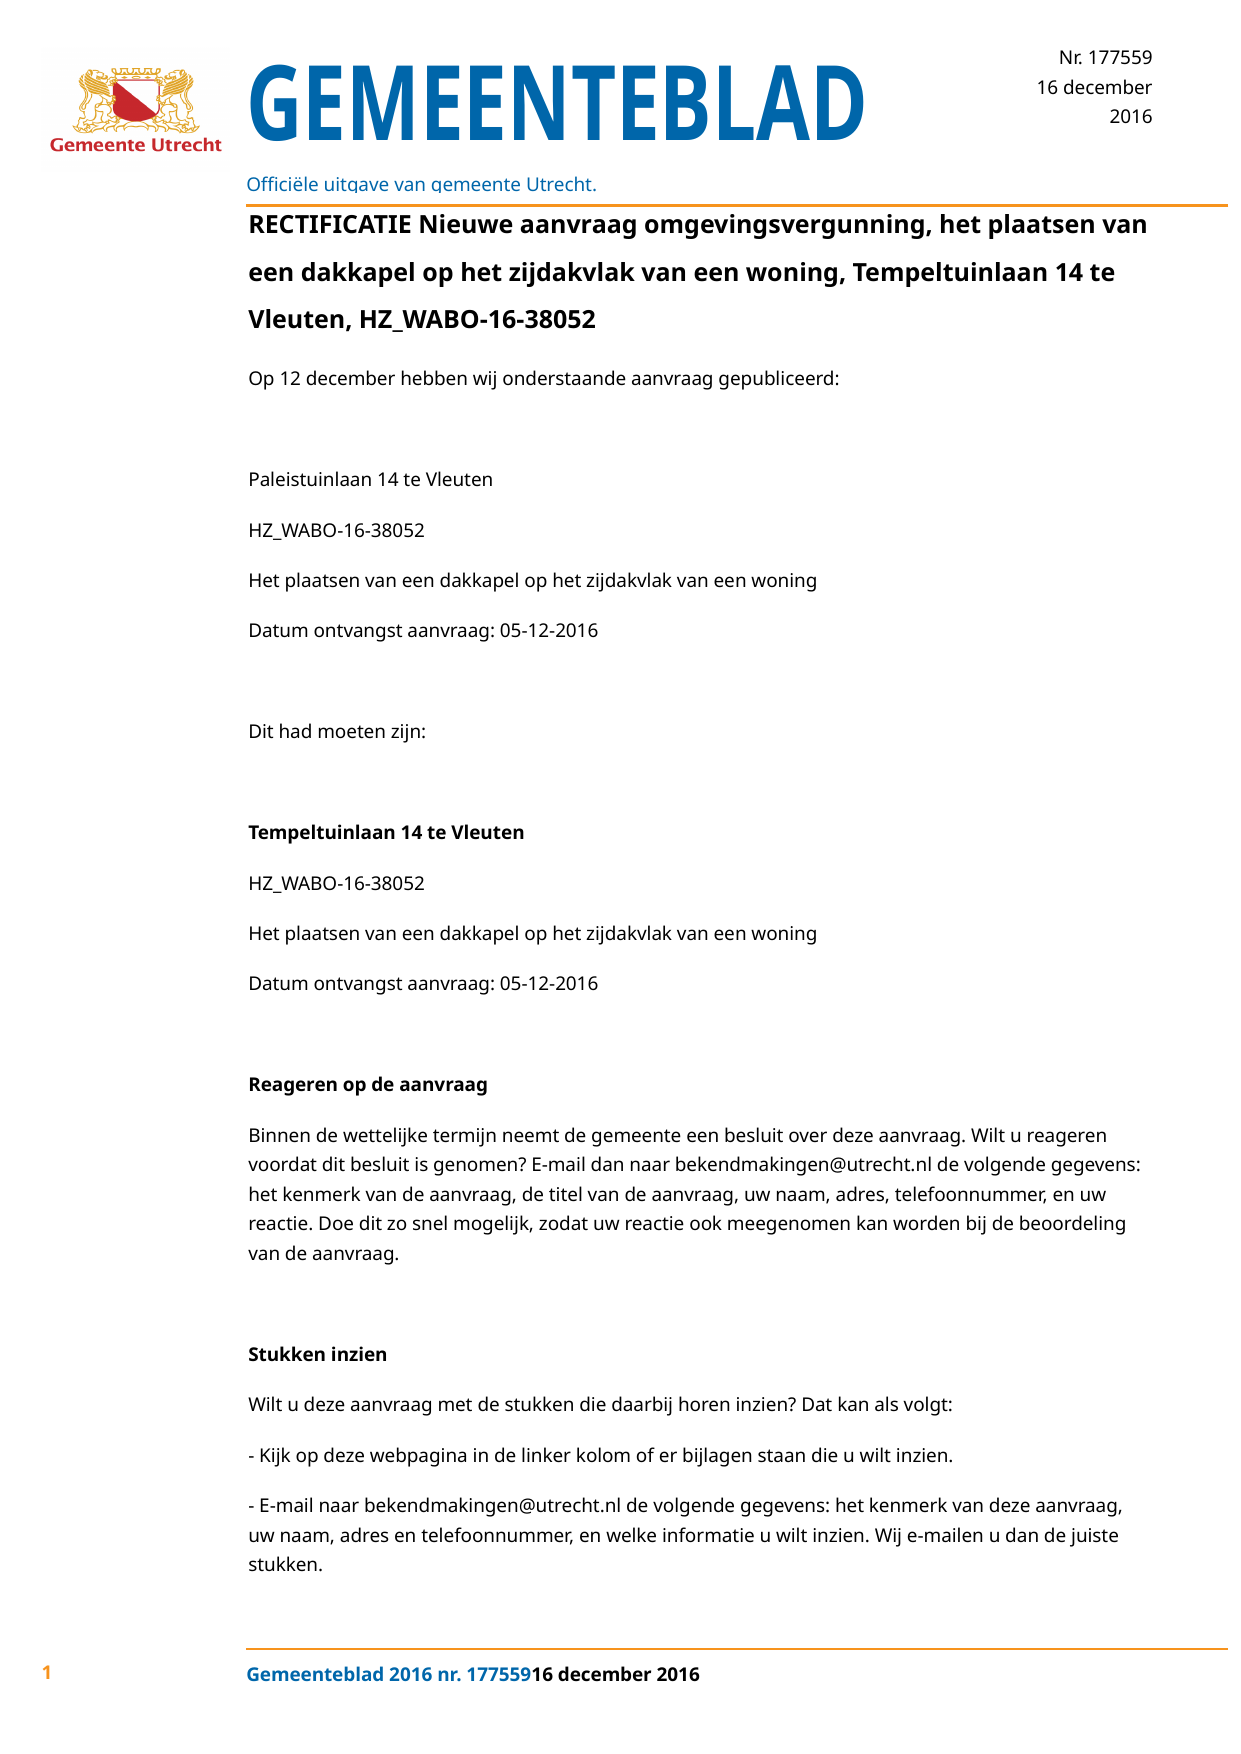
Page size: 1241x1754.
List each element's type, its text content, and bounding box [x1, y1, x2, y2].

text Datum ontvangst aanvraag: 05-12-2016 [248, 971, 1152, 996]
picture [41, 47, 231, 172]
text Wilt u deze aanvraag met de stukken die daarbij horen inzien? Dat kan als volgt: [248, 1391, 1152, 1417]
text Paleistuinlaan 14 te Vleuten [248, 466, 1152, 492]
text Datum ontvangst aanvraag: 05-12-2016 [248, 618, 1152, 643]
text Het plaatsen van een dakkapel op het zijdakvlak van een woning [248, 920, 1152, 946]
text HZ_WABO-16-38052 [248, 517, 1152, 542]
text HZ_WABO-16-38052 [248, 870, 1152, 895]
text Reageren op de aanvraag [248, 1071, 1152, 1097]
text Het plaatsen van een dakkapel op het zijdakvlak van een woning [248, 567, 1152, 593]
text Stukken inzien [248, 1341, 1152, 1367]
text - Kijk op deze webpagina in de linker kolom of er bijlagen staan die u wilt inzien. [248, 1442, 1152, 1467]
text Op 12 december hebben wij onderstaande aanvraag gepubliceerd: [248, 366, 1152, 391]
text - E-mail naar bekendmakingen@utrecht.nl de volgende gegevens: het kenmerk van deze aanvraag, uw naam, adres en telefoonnummer, en welke informatie u wilt inzien. Wij e-mailen u dan de juiste stukken. [248, 1492, 1152, 1577]
text RECTIFICATIE Nieuwe aanvraag omgevingsvergunning, het plaatsen van een dakkapel op het zijdakvlak van een woning, Tempeltuinlaan 14 te Vleuten, HZ_WABO-16-38052 [248, 207, 1152, 336]
text Binnen de wettelijke termijn neemt de gemeente een besluit over deze aanvraag. Wilt u reageren voordat dit besluit is genomen? E-mail dan naar bekendmakingen@utrecht.nl de volgende gegevens: het kenmerk van de aanvraag, de titel van de aanvraag, uw naam, adres, telefoonnummer, en uw reactie. Doe dit zo snel mogelijk, zodat uw reactie ook meegenomen kan worden bij de beoordeling van de aanvraag. [248, 1122, 1152, 1266]
text Tempeltuinlaan 14 te Vleuten [248, 819, 1152, 845]
text Dit had moeten zijn: [248, 718, 1152, 744]
